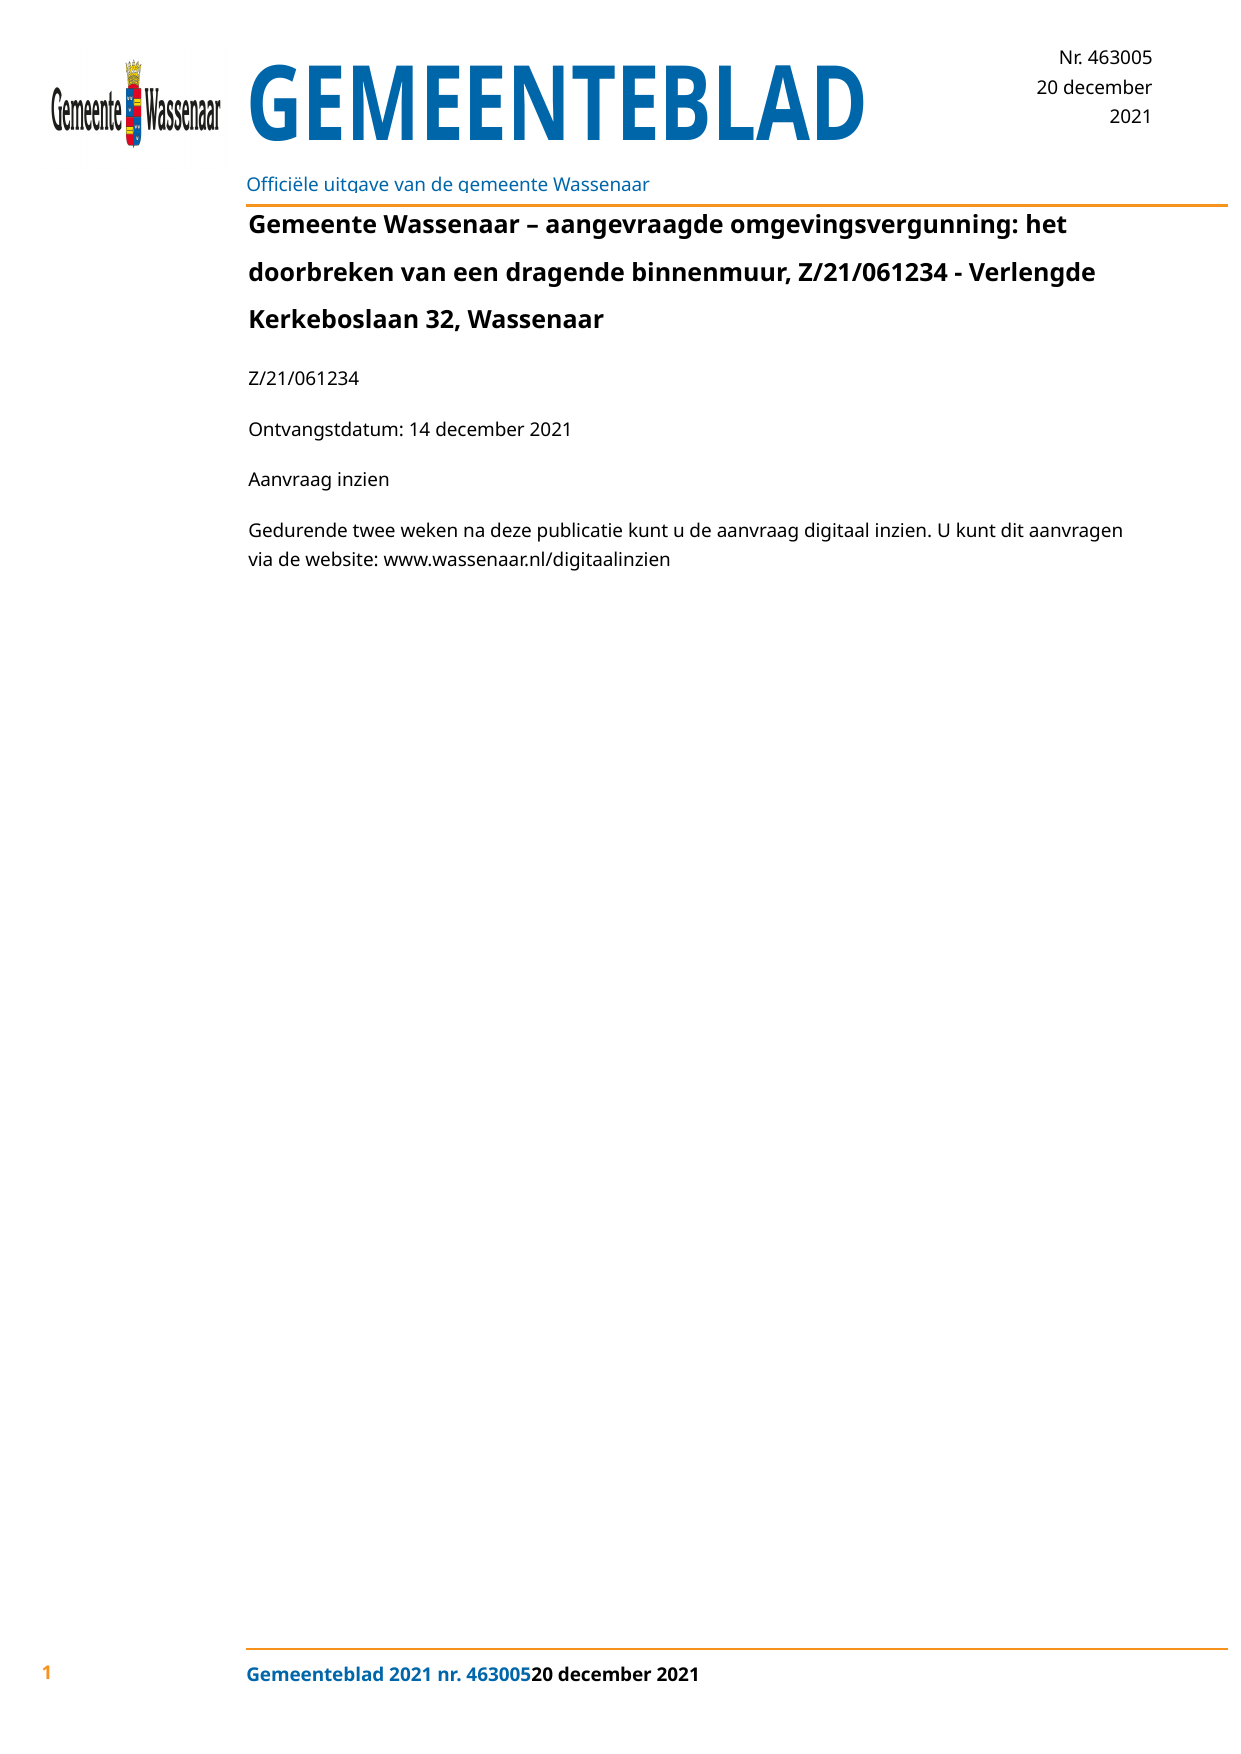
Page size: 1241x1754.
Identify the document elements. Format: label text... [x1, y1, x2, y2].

picture [41, 47, 231, 172]
text Aanvraag inzien [248, 466, 1152, 492]
text Gemeente Wassenaar – aangevraagde omgevingsvergunning: het doorbreken van een dragende binnenmuur, Z/21/061234 - Verlengde Kerkeboslaan 32, Wassenaar [248, 207, 1152, 336]
text Gedurende twee weken na deze publicatie kunt u de aanvraag digitaal inzien. U kunt dit aanvragen via de website: www.wassenaar.nl/digitaalinzien [248, 517, 1152, 572]
text Ontvangstdatum: 14 december 2021 [248, 416, 1152, 442]
text Z/21/061234 [248, 366, 1152, 391]
